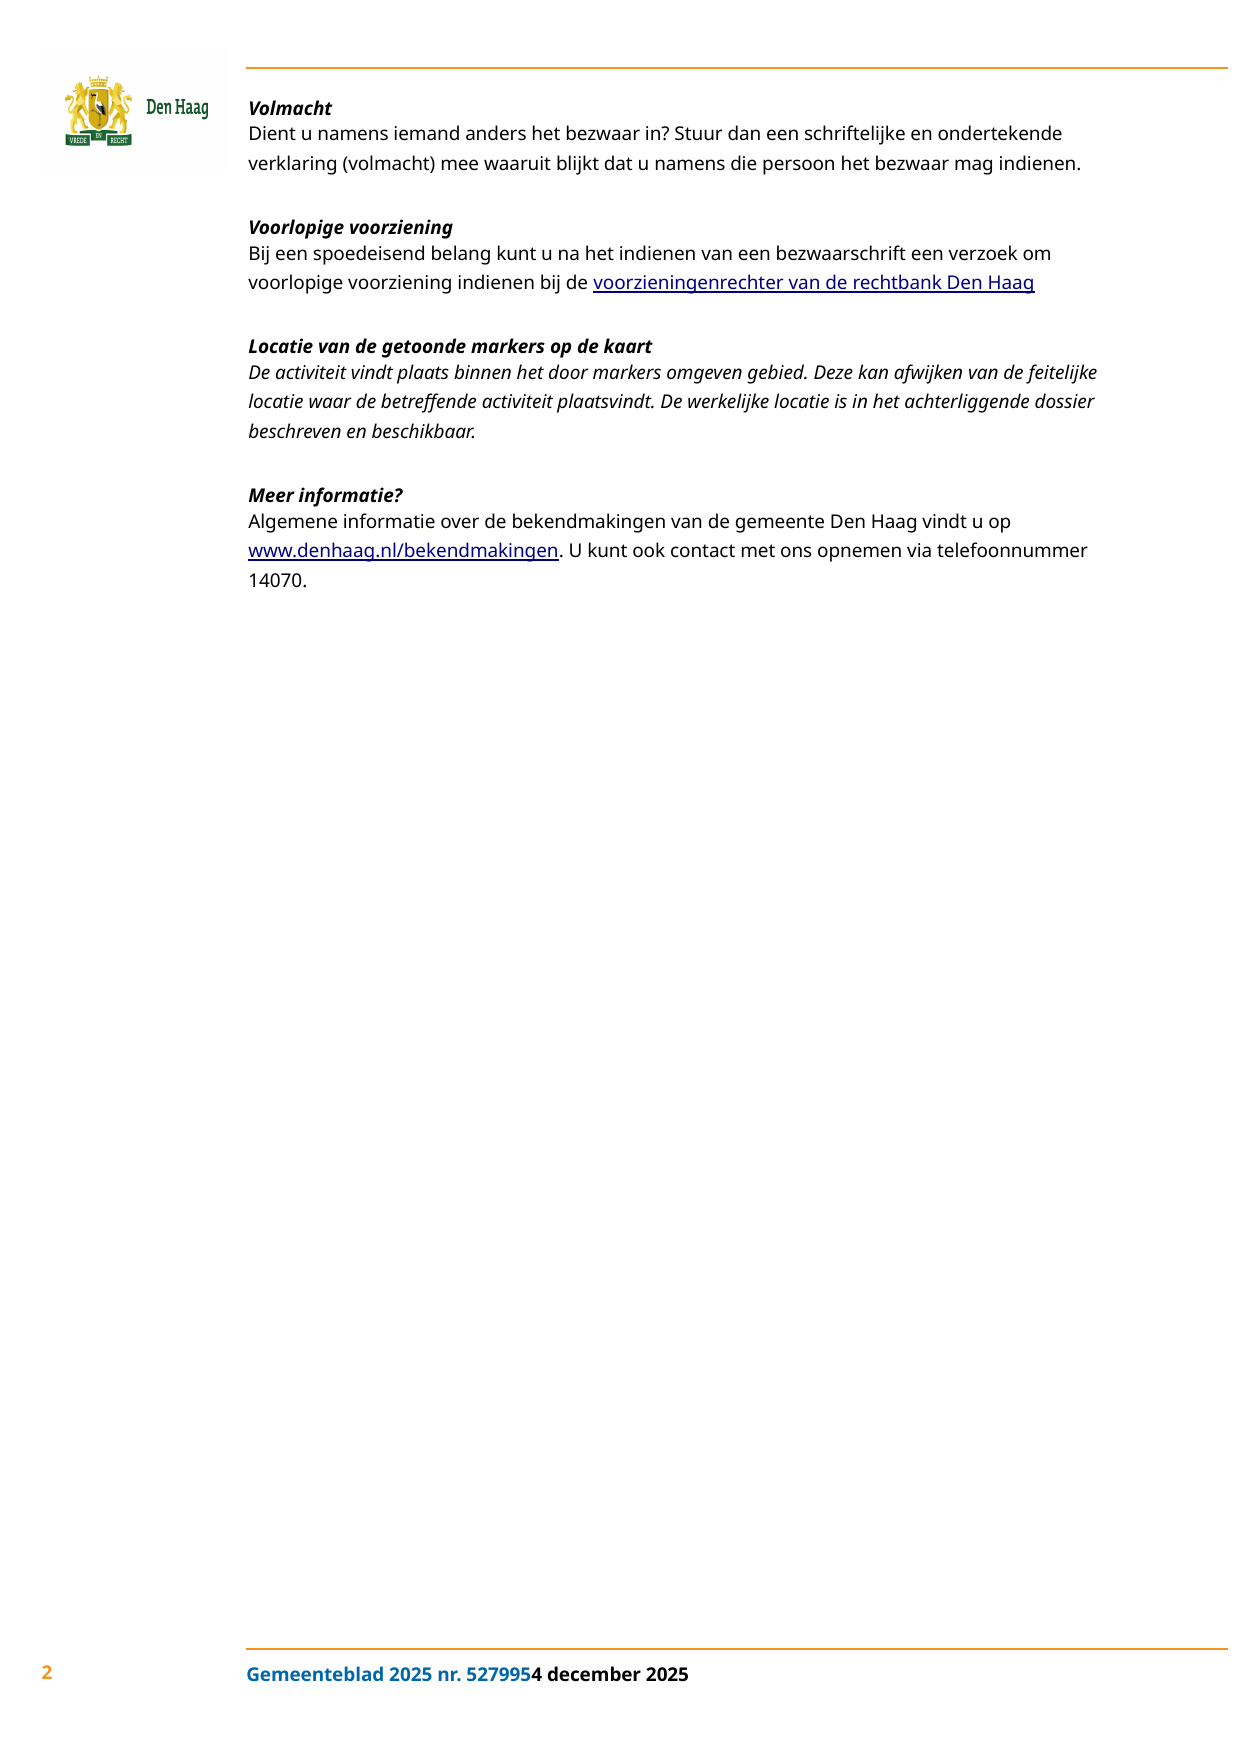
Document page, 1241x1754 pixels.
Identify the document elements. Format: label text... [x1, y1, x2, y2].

text Dient u namens iemand anders het bezwaar in? Stuur dan een schriftelijke en ondertekende verklaring (volmacht) mee waaruit blijkt dat u namens die persoon het bezwaar mag indienen. [248, 121, 1152, 176]
text Bij een spoedeisend belang kunt u na het indienen van een bezwaarschrift een verzoek om voorlopige voorziening indienen bij de voorzieningenrechter van de rechtbank Den Haag [248, 240, 1152, 295]
text Volmacht [248, 95, 1152, 121]
text Meer informatie? [248, 482, 1152, 508]
text Locatie van de getoonde markers op de kaart [248, 333, 1152, 359]
picture [41, 47, 231, 172]
text Voorlopige voorziening [248, 214, 1152, 240]
text Algemene informatie over de bekendmakingen van de gemeente Den Haag vindt u op www.denhaag.nl/bekendmakingen. U kunt ook contact met ons opnemen via telefoonnummer 14070. [248, 508, 1152, 593]
text De activiteit vindt plaats binnen het door markers omgeven gebied. Deze kan afwijken van de feitelijke locatie waar de betreffende activiteit plaatsvindt. De werkelijke locatie is in het achterliggende dossier beschreven en beschikbaar. [248, 359, 1152, 444]
